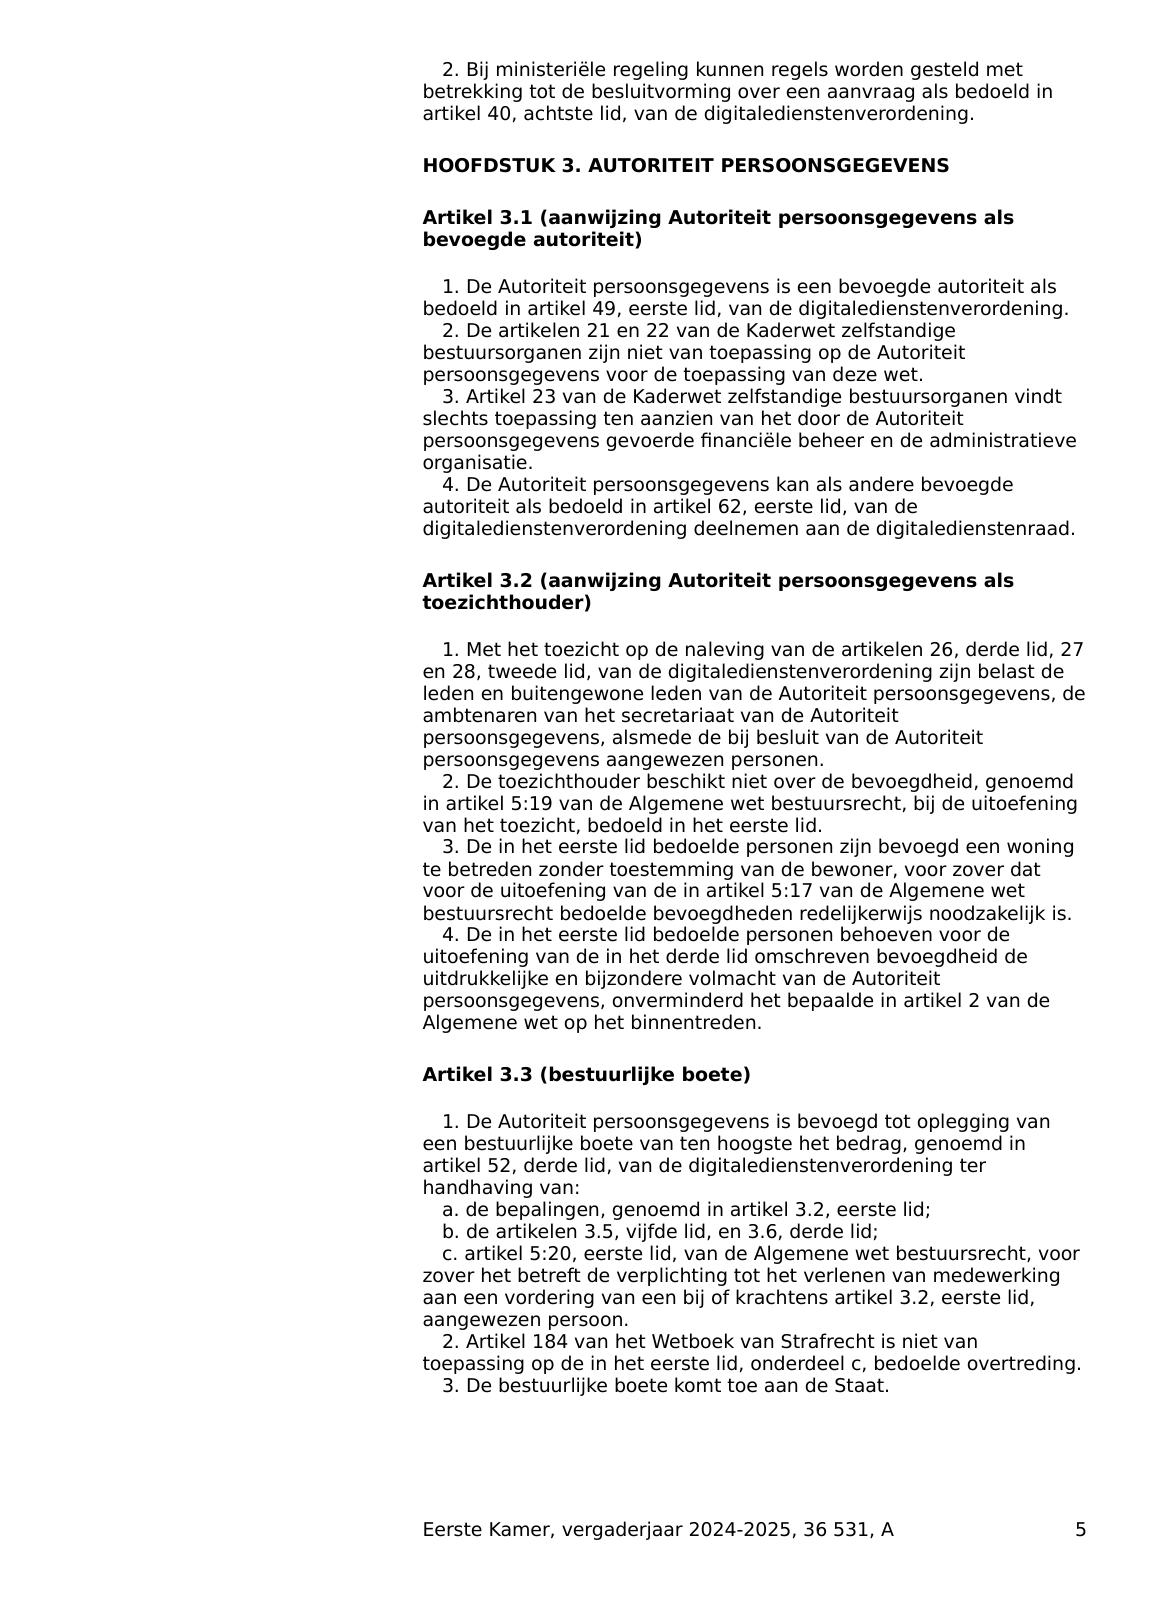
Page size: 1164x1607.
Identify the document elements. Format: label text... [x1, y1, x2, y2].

text b. de artikelen 3.5, vijfde lid, en 3.6, derde lid; [422, 1221, 1087, 1243]
text 2. Artikel 184 van het Wetboek van Strafrecht is niet van toepassing op de in het eerste lid, onderdeel c, bedoelde overtreding. [422, 1331, 1087, 1375]
subtitle Artikel 3.3 (bestuurlijke boete) [422, 1064, 1087, 1086]
text 2. De toezichthouder beschikt niet over de bevoegdheid, genoemd in artikel 5:19 van de Algemene wet bestuursrecht, bij de uitoefening van het toezicht, bedoeld in het eerste lid. [422, 771, 1087, 836]
text c. artikel 5:20, eerste lid, van de Algemene wet bestuursrecht, voor zover het betreft de verplichting tot het verlenen van medewerking aan een vordering van een bij of krachtens artikel 3.2, eerste lid, aangewezen persoon. [422, 1243, 1087, 1331]
subtitle HOOFDSTUK 3. AUTORITEIT PERSOONSGEGEVENS [422, 155, 1087, 177]
subtitle Artikel 3.2 (aanwijzing Autoriteit persoonsgegevens als toezichthouder) [422, 570, 1087, 614]
text 3. Artikel 23 van de Kaderwet zelfstandige bestuursorganen vindt slechts toepassing ten aanzien van het door de Autoriteit persoonsgegevens gevoerde financiële beheer en de administratieve organisatie. [422, 386, 1087, 474]
subtitle Artikel 3.1 (aanwijzing Autoriteit persoonsgegevens als bevoegde autoriteit) [422, 207, 1087, 251]
text 1. De Autoriteit persoonsgegevens is een bevoegde autoriteit als bedoeld in artikel 49, eerste lid, van de digitaledienstenverordening. [422, 276, 1087, 320]
text 1. Met het toezicht op de naleving van de artikelen 26, derde lid, 27 en 28, tweede lid, van de digitaledienstenverordening zijn belast de leden en buitengewone leden van de Autoriteit persoonsgegevens, de ambtenaren van het secretariaat van de Autoriteit persoonsgegevens, alsmede de bij besluit van de Autoriteit persoonsgegevens aangewezen personen. [422, 639, 1087, 771]
text a. de bepalingen, genoemd in artikel 3.2, eerste lid; [422, 1199, 1087, 1221]
text 3. De bestuurlijke boete komt toe aan de Staat. [422, 1375, 1087, 1397]
text 2. Bij ministeriële regeling kunnen regels worden gesteld met betrekking tot de besluitvorming over een aanvraag als bedoeld in artikel 40, achtste lid, van de digitaledienstenverordening. [422, 59, 1087, 125]
text 1. De Autoriteit persoonsgegevens is bevoegd tot oplegging van een bestuurlijke boete van ten hoogste het bedrag, genoemd in artikel 52, derde lid, van de digitaledienstenverordening ter handhaving van: [422, 1111, 1087, 1199]
text 3. De in het eerste lid bedoelde personen zijn bevoegd een woning te betreden zonder toestemming van de bewoner, voor zover dat voor de uitoefening van de in artikel 5:17 van de Algemene wet bestuursrecht bedoelde bevoegdheden redelijkerwijs noodzakelijk is. [422, 836, 1087, 924]
text 4. De Autoriteit persoonsgegevens kan als andere bevoegde autoriteit als bedoeld in artikel 62, eerste lid, van de digitaledienstenverordening deelnemen aan de digitaledienstenraad. [422, 474, 1087, 540]
text 2. De artikelen 21 en 22 van de Kaderwet zelfstandige bestuursorganen zijn niet van toepassing op de Autoriteit persoonsgegevens voor de toepassing van deze wet. [422, 320, 1087, 386]
text 4. De in het eerste lid bedoelde personen behoeven voor de uitoefening van de in het derde lid omschreven bevoegdheid de uitdrukkelijke en bijzondere volmacht van de Autoriteit persoonsgegevens, onverminderd het bepaalde in artikel 2 van de Algemene wet op het binnentreden. [422, 924, 1087, 1034]
